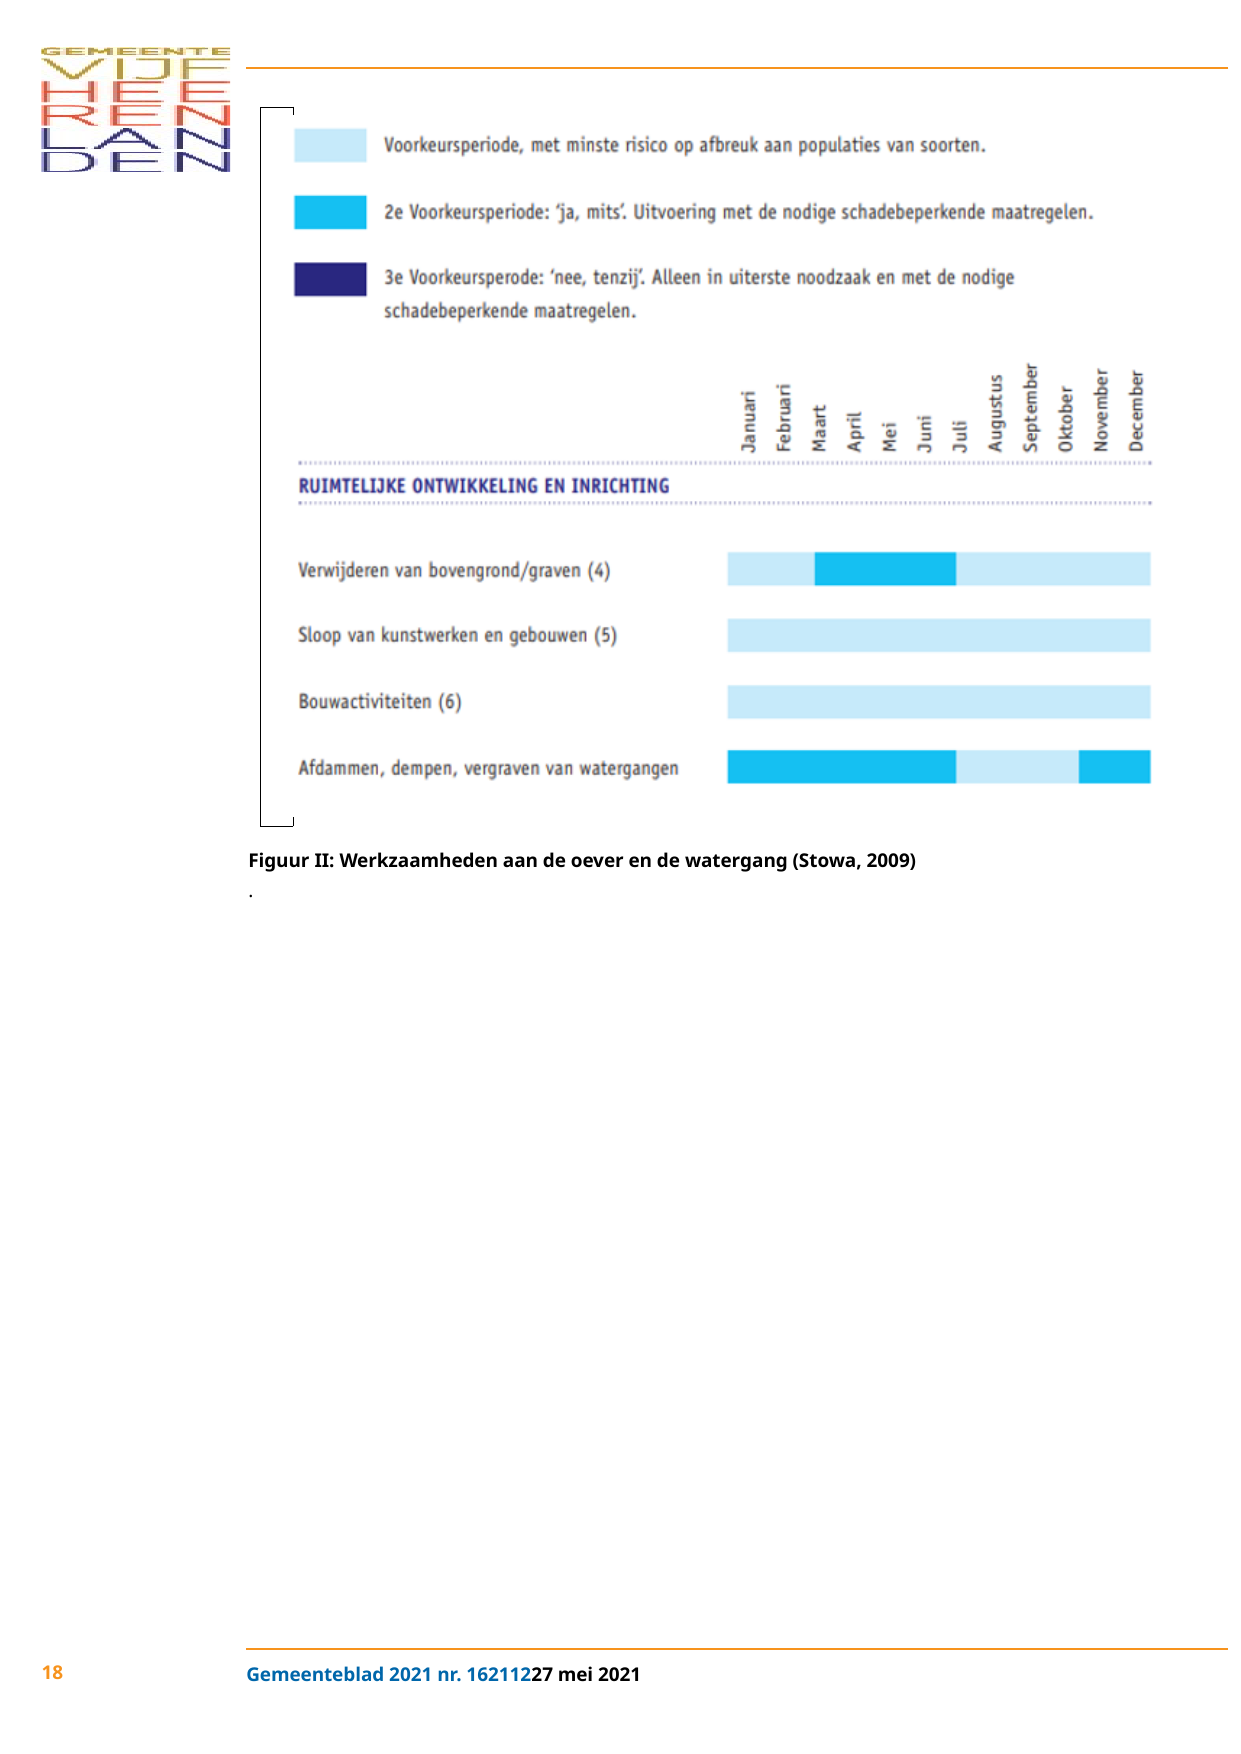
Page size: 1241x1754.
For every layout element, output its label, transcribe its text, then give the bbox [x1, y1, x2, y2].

text . [248, 877, 1152, 903]
text Figuur II: Werkzaamheden aan de oever en de watergang (Stowa, 2009) [248, 847, 1152, 873]
picture [268, 115, 1173, 817]
picture [41, 47, 231, 172]
